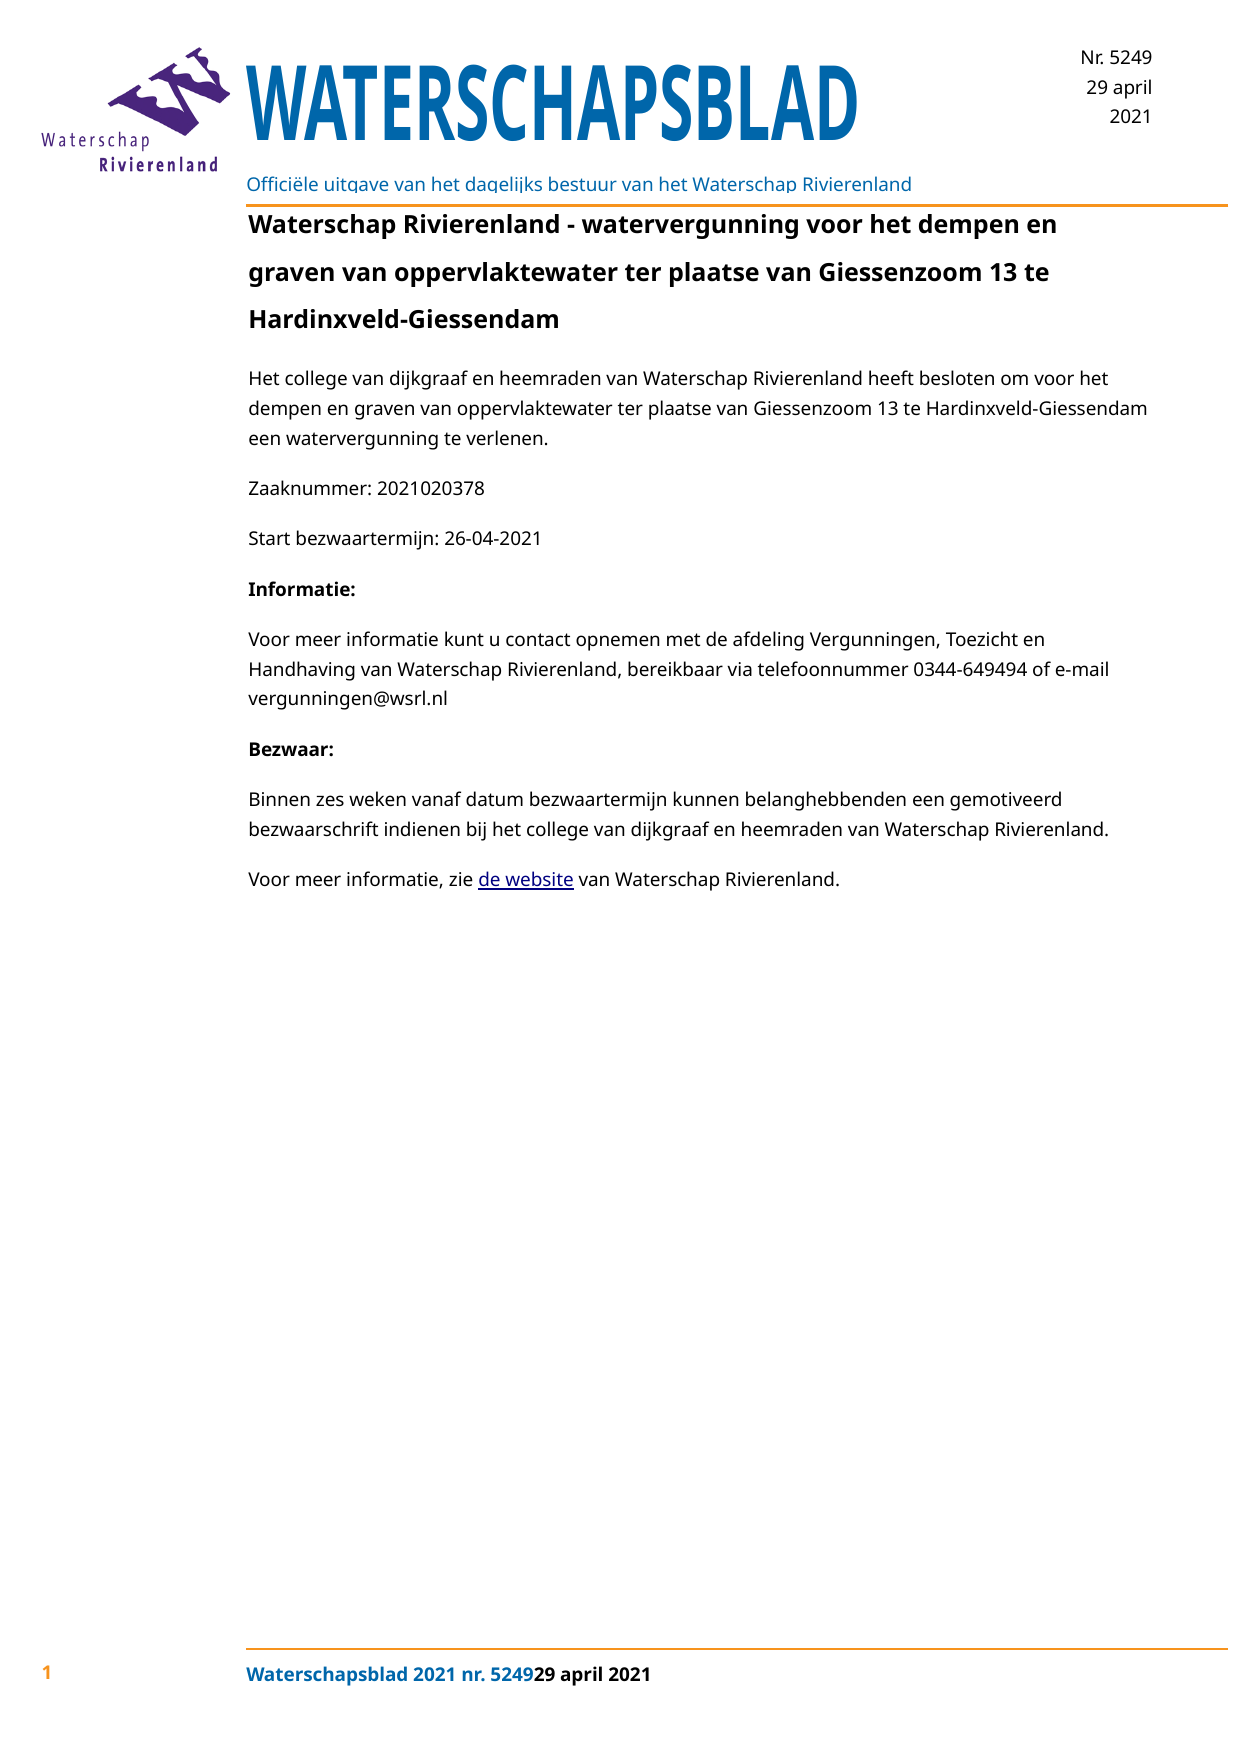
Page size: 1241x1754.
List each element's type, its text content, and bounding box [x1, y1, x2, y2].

text Bezwaar: [248, 736, 1152, 762]
text Zaaknummer: 2021020378 [248, 475, 1152, 501]
text Binnen zes weken vanaf datum bezwaartermijn kunnen belanghebbenden een gemotiveerd bezwaarschrift indienen bij het college van dijkgraaf en heemraden van Waterschap Rivierenland. [248, 786, 1152, 842]
picture [41, 47, 231, 172]
text Start bezwaartermijn: 26-04-2021 [248, 526, 1152, 551]
text Informatie: [248, 576, 1152, 602]
text Voor meer informatie, zie de website van Waterschap Rivierenland. [248, 866, 1152, 892]
text Waterschap Rivierenland - watervergunning voor het dempen en graven van oppervlaktewater ter plaatse van Giessenzoom 13 te Hardinxveld-Giessendam [248, 207, 1152, 336]
text Voor meer informatie kunt u contact opnemen met de afdeling Vergunningen, Toezicht en Handhaving van Waterschap Rivierenland, bereikbaar via telefoonnummer 0344-649494 of e-mail vergunningen@wsrl.nl [248, 626, 1152, 711]
text Het college van dijkgraaf en heemraden van Waterschap Rivierenland heeft besloten om voor het dempen en graven van oppervlaktewater ter plaatse van Giessenzoom 13 te Hardinxveld-Giessendam een watervergunning te verlenen. [248, 366, 1152, 450]
